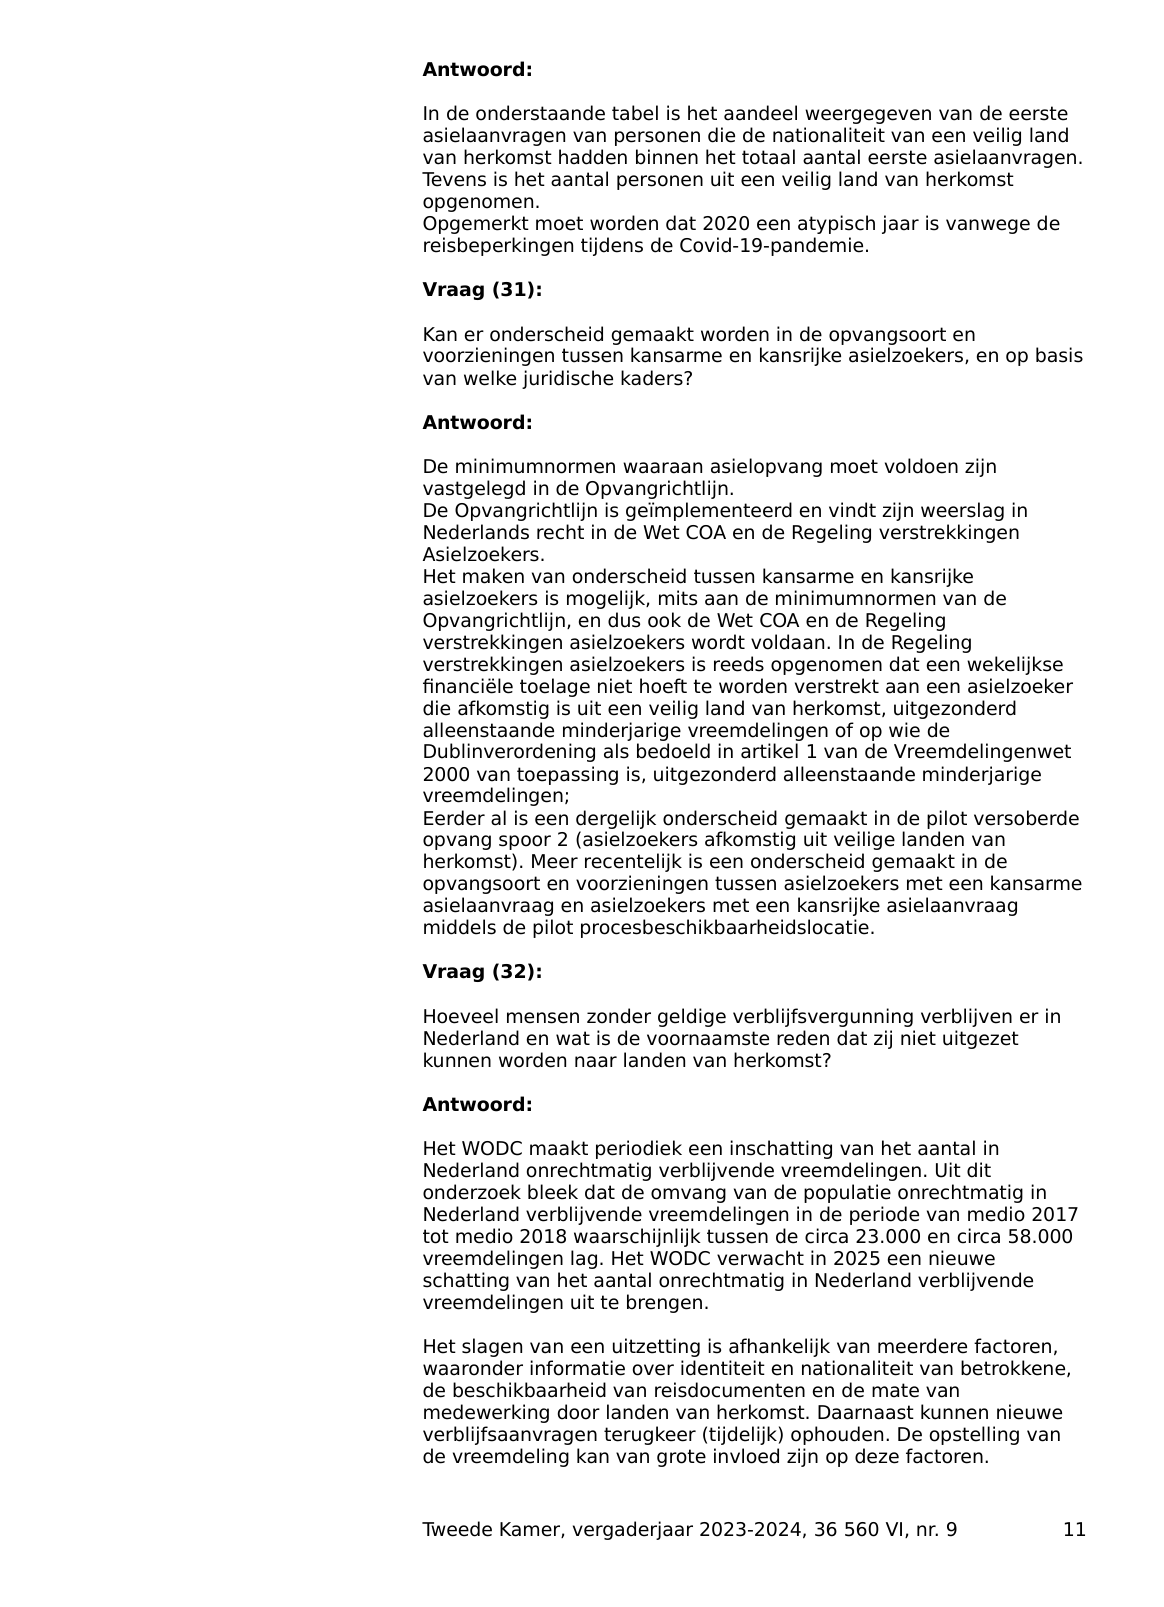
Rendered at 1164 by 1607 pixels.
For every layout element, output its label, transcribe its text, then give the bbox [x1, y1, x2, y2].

subtitle Vraag (31): [422, 279, 1087, 301]
subtitle Vraag (32): [422, 961, 1087, 983]
text Het slagen van een uitzetting is afhankelijk van meerdere factoren, waaronder informatie over identiteit en nationaliteit van betrokkene, de beschikbaarheid van reisdocumenten en de mate van medewerking door landen van herkomst. Daarnaast kunnen nieuwe verblijfsaanvragen terugkeer (tijdelijk) ophouden. De opstelling van de vreemdeling kan van grote invloed zijn op deze factoren. [422, 1336, 1087, 1468]
text Hoeveel mensen zonder geldige verblijfsvergunning verblijven er in Nederland en wat is de voornaamste reden dat zij niet uitgezet kunnen worden naar landen van herkomst? [422, 1006, 1087, 1072]
text Kan er onderscheid gemaakt worden in de opvangsoort en voorzieningen tussen kansarme en kansrijke asielzoekers, en op basis van welke juridische kaders? [422, 323, 1087, 389]
subtitle Antwoord: [422, 1094, 1087, 1116]
text De minimumnormen waaraan asielopvang moet voldoen zijn vastgelegd in de Opvangrichtlijn. [422, 456, 1087, 500]
subtitle Antwoord: [422, 59, 1087, 81]
text Eerder al is een dergelijk onderscheid gemaakt in de pilot versoberde opvang spoor 2 (asielzoekers afkomstig uit veilige landen van herkomst). Meer recentelijk is een onderscheid gemaakt in de opvangsoort en voorzieningen tussen asielzoekers met een kansarme asielaanvraag en asielzoekers met een kansrijke asielaanvraag middels de pilot procesbeschikbaarheidslocatie. [422, 807, 1087, 939]
text Het WODC maakt periodiek een inschatting van het aantal in Nederland onrechtmatig verblijvende vreemdelingen. Uit dit onderzoek bleek dat de omvang van de populatie onrechtmatig in Nederland verblijvende vreemdelingen in de periode van medio 2017 tot medio 2018 waarschijnlijk tussen de circa 23.000 en circa 58.000 vreemdelingen lag. Het WODC verwacht in 2025 een nieuwe schatting van het aantal onrechtmatig in Nederland verblijvende vreemdelingen uit te brengen. [422, 1138, 1087, 1314]
text In de onderstaande tabel is het aandeel weergegeven van de eerste asielaanvragen van personen die de nationaliteit van een veilig land van herkomst hadden binnen het totaal aantal eerste asielaanvragen. Tevens is het aantal personen uit een veilig land van herkomst opgenomen. [422, 103, 1087, 213]
text Het maken van onderscheid tussen kansarme en kansrijke asielzoekers is mogelijk, mits aan de minimumnormen van de Opvangrichtlijn, en dus ook de Wet COA en de Regeling verstrekkingen asielzoekers wordt voldaan. In de Regeling verstrekkingen asielzoekers is reeds opgenomen dat een wekelijkse financiële toelage niet hoeft te worden verstrekt aan een asielzoeker die afkomstig is uit een veilig land van herkomst, uitgezonderd alleenstaande minderjarige vreemdelingen of op wie de Dublinverordening als bedoeld in artikel 1 van de Vreemdelingenwet 2000 van toepassing is, uitgezonderd alleenstaande minderjarige vreemdelingen; [422, 566, 1087, 807]
subtitle Antwoord: [422, 412, 1087, 433]
text Opgemerkt moet worden dat 2020 een atypisch jaar is vanwege de reisbeperkingen tijdens de Covid-19-pandemie. [422, 213, 1087, 257]
text De Opvangrichtlijn is geïmplementeerd en vindt zijn weerslag in Nederlands recht in de Wet COA en de Regeling verstrekkingen Asielzoekers. [422, 500, 1087, 566]
